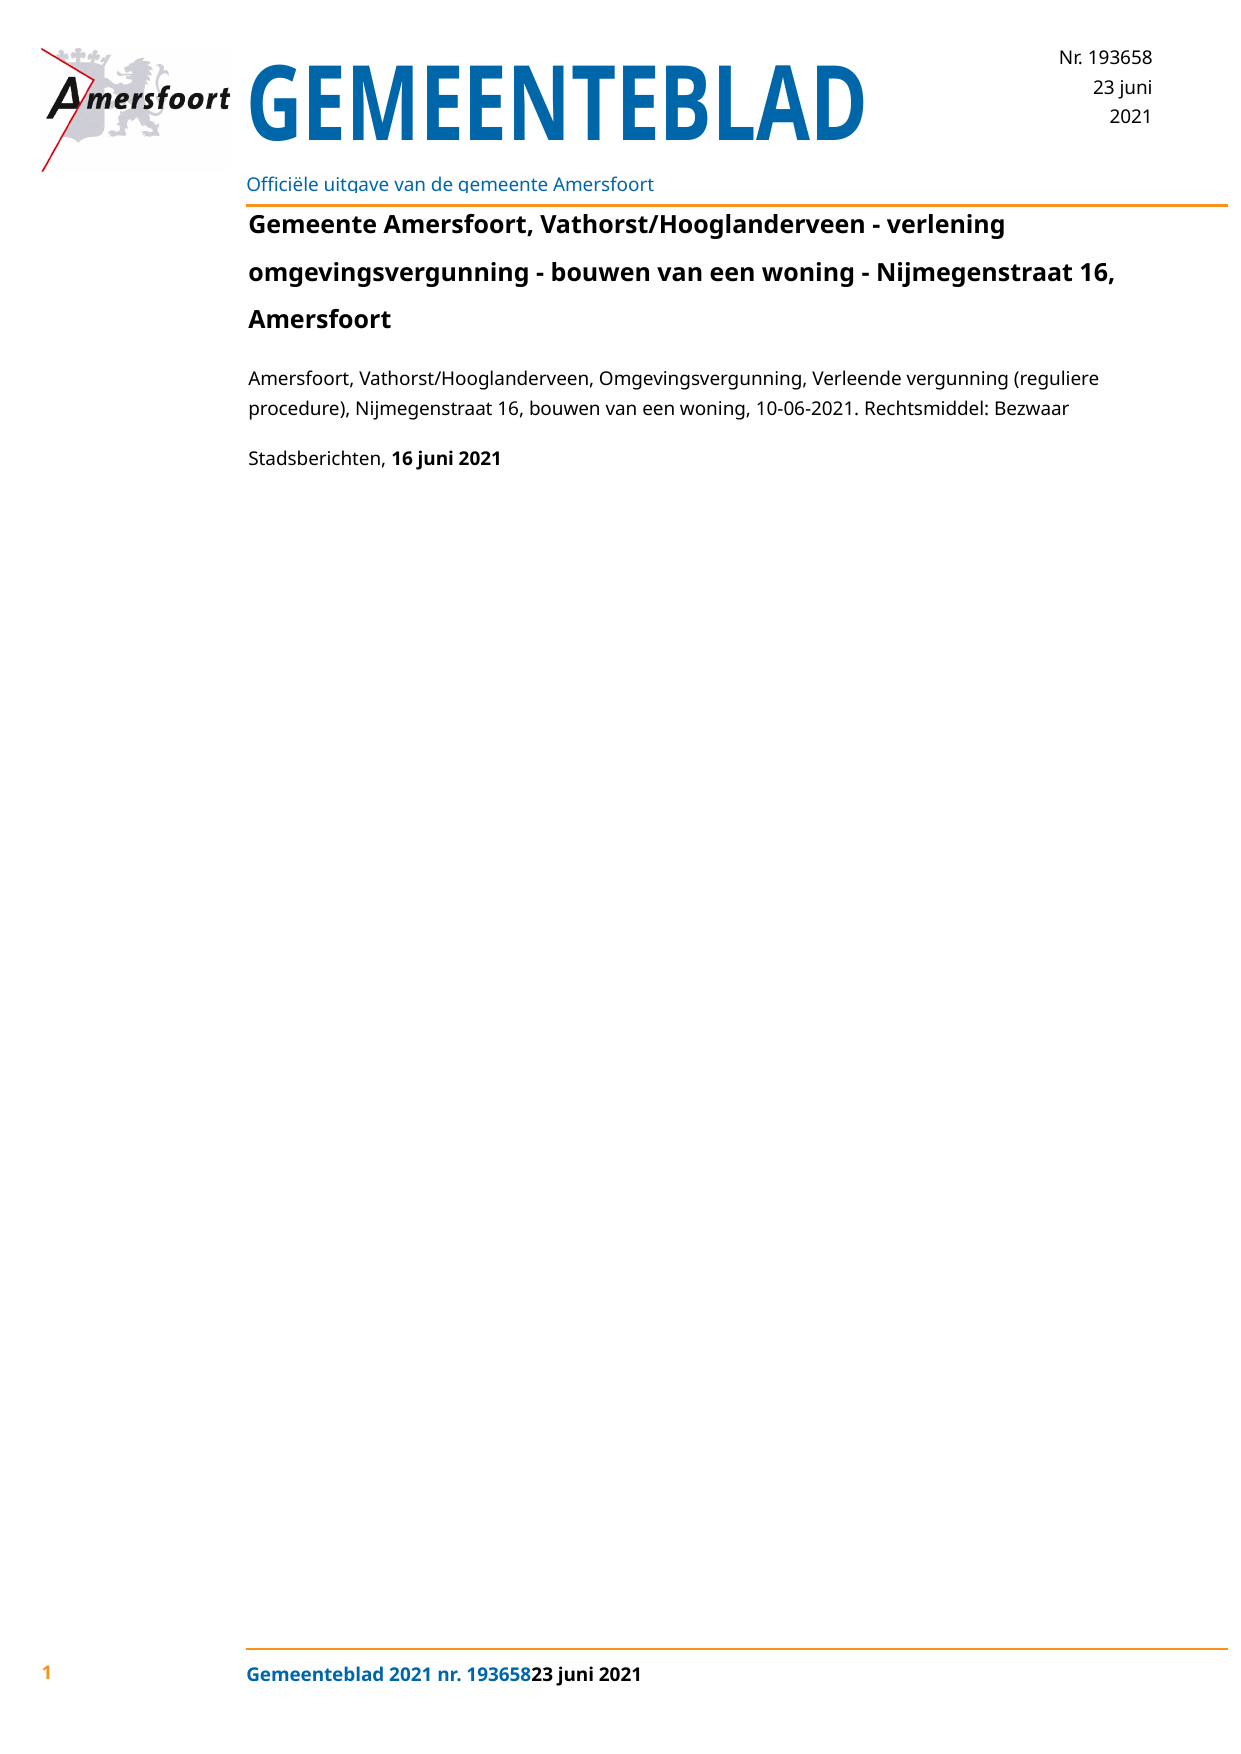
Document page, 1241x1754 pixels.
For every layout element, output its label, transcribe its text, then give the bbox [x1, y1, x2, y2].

text Stadsberichten, 16 juni 2021 [248, 446, 1152, 471]
picture [41, 47, 231, 172]
text Gemeente Amersfoort, Vathorst/Hooglanderveen - verlening omgevingsvergunning - bouwen van een woning - Nijmegenstraat 16, Amersfoort [248, 207, 1152, 336]
text Amersfoort, Vathorst/Hooglanderveen, Omgevingsvergunning, Verleende vergunning (reguliere procedure), Nijmegenstraat 16, bouwen van een woning, 10-06-2021. Rechtsmiddel: Bezwaar [248, 366, 1152, 421]
